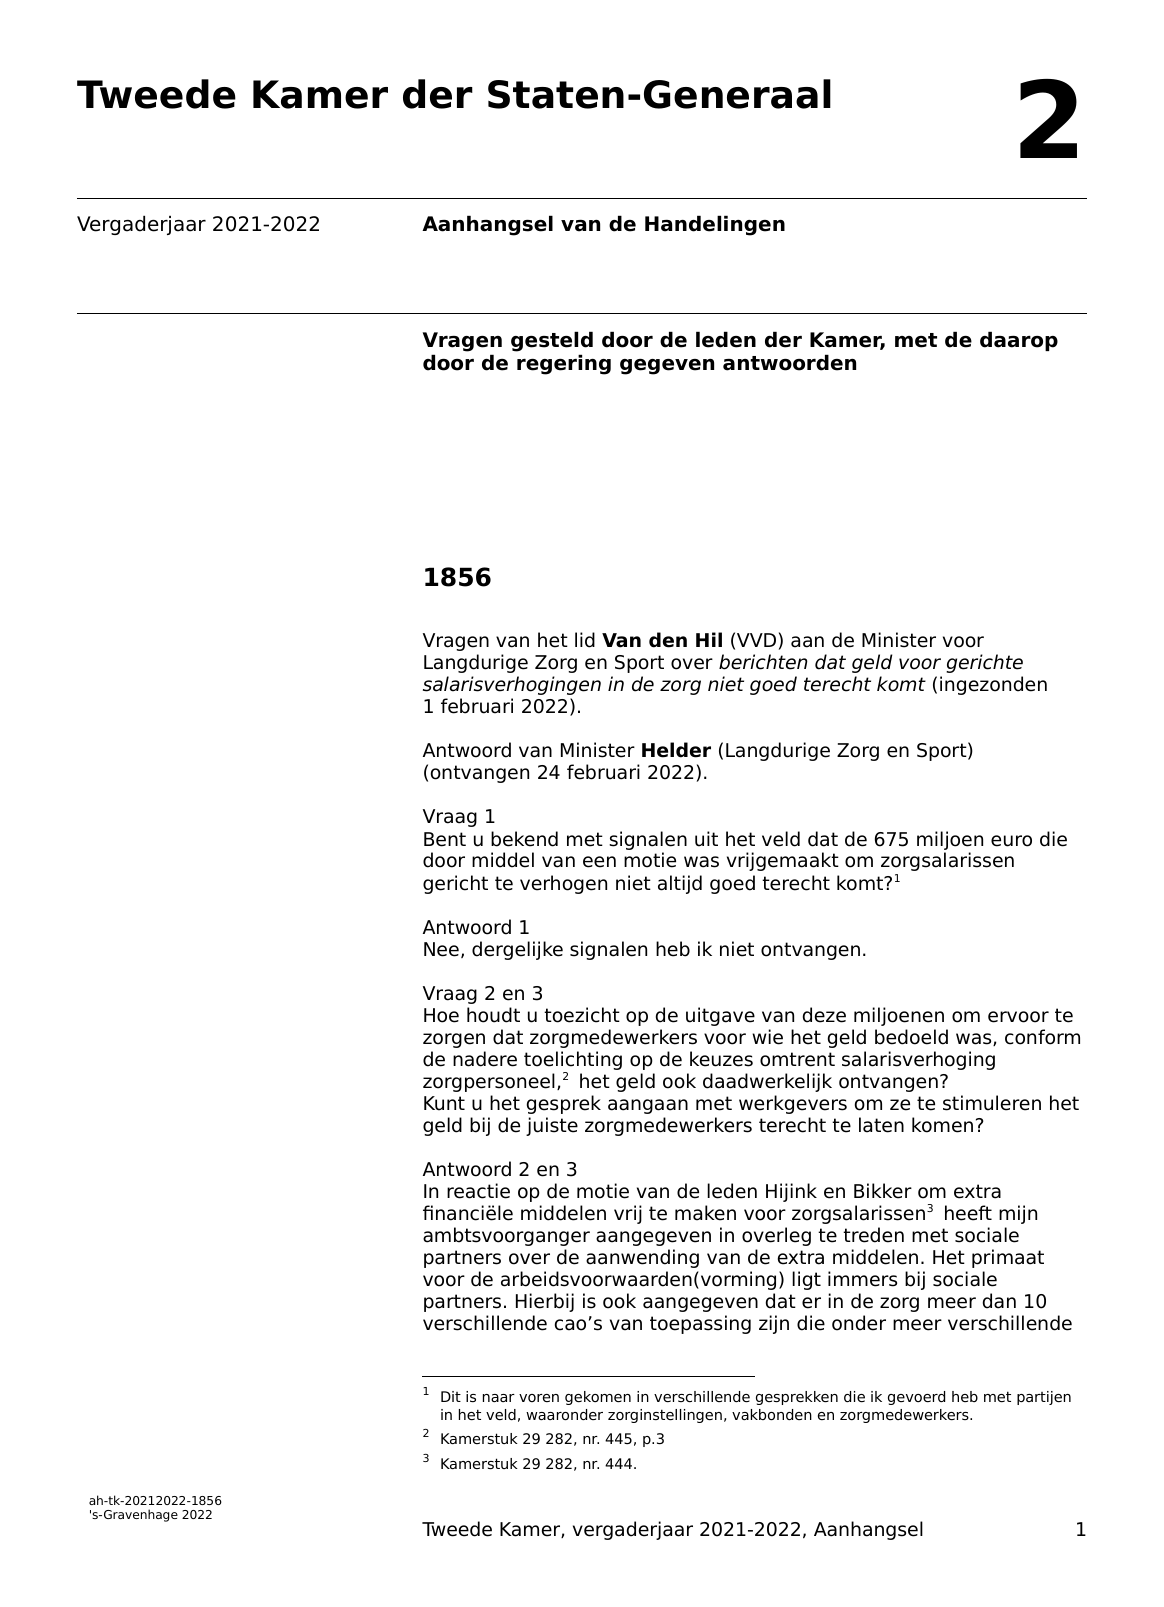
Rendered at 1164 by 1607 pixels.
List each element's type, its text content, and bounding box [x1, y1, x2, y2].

table_cell Vergaderjaar 2021-2022 [77, 199, 422, 313]
text Hoe houdt u toezicht op de uitgave van deze miljoenen om ervoor te zorgen dat zorgmedewerkers voor wie het geld bedoeld was, conform de nadere toelichting op de keuzes omtrent salarisverhoging zorgpersoneel, het geld ook daadwerkelijk ontvangen? [422, 1005, 1087, 1093]
text Kamerstuk 29 282, nr. 444. [422, 1452, 1087, 1474]
text ah-tk-20212022-1856 [88, 1494, 323, 1508]
table_cell [77, 314, 422, 375]
table_cell Vragen gesteld door de leden der Kamer, met de daarop door de regering gegeven antwoorden [422, 314, 1087, 375]
text Nee, dergelijke signalen heb ik niet ontvangen. [422, 938, 1087, 961]
text Antwoord 2 en 3 [422, 1159, 1087, 1181]
text Kunt u het gesprek aangaan met werkgevers om ze te stimuleren het geld bij de juiste zorgmedewerkers terecht te laten komen? [422, 1093, 1087, 1137]
text Vraag 2 en 3 [422, 983, 1087, 1005]
text Dit is naar voren gekomen in verschillende gesprekken die ik gevoerd heb met partijen in het veld, waaronder zorginstellingen, vakbonden en zorgmedewerkers. [422, 1385, 1087, 1424]
text Vragen van het lid Van den Hil (VVD) aan de Minister voor Langdurige Zorg en Sport over berichten dat geld voor gerichte salarisverhogingen in de zorg niet goed terecht komt (ingezonden 1 februari 2022). [422, 630, 1087, 718]
text Antwoord 1 [422, 917, 1087, 938]
text Bent u bekend met signalen uit het veld dat de 675 miljoen euro die door middel van een motie was vrijgemaakt om zorgsalarissen gericht te verhogen niet altijd goed terecht komt? [422, 828, 1087, 894]
text 's-Gravenhage 2022 [88, 1508, 323, 1522]
table_header 2 [886, 59, 1087, 198]
text In reactie op de motie van de leden Hijink en Bikker om extra financiële middelen vrij te maken voor zorgsalarissen heeft mijn ambtsvoorganger aangegeven in overleg te treden met sociale partners over de aanwending van de extra middelen. Het primaat voor de arbeidsvoorwaarden(vorming) ligt immers bij sociale partners. Hierbij is ook aangegeven dat er in de zorg meer dan 10 verschillende cao’s van toepassing zijn die onder meer verschillende [422, 1181, 1087, 1334]
text 1856 [422, 563, 1087, 592]
text Kamerstuk 29 282, nr. 445, p.3 [422, 1427, 1087, 1449]
text Vraag 1 [422, 806, 1087, 828]
table_header Tweede Kamer der Staten-Generaal [77, 59, 886, 198]
table_cell Aanhangsel van de Handelingen [422, 199, 1087, 313]
text Antwoord van Minister Helder (Langdurige Zorg en Sport) (ontvangen 24 februari 2022). [422, 740, 1087, 784]
